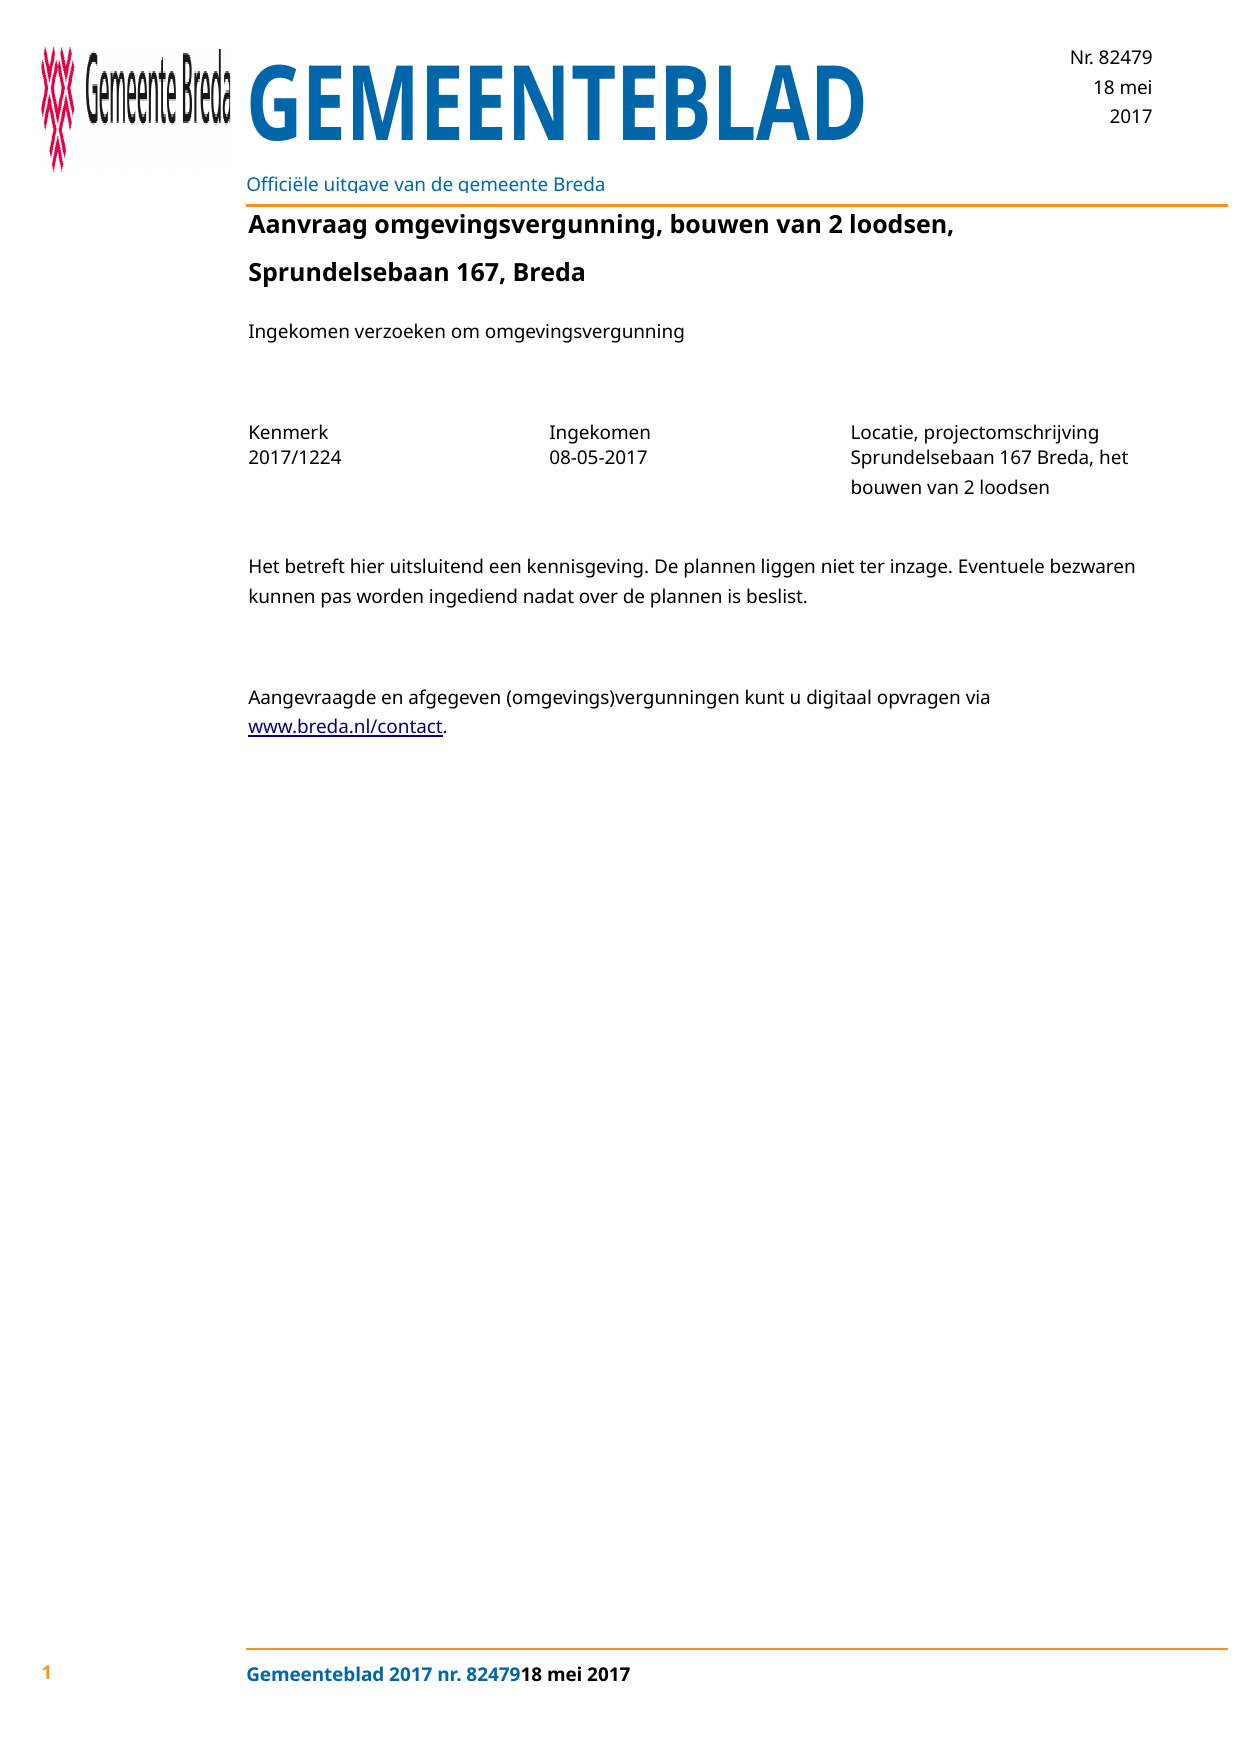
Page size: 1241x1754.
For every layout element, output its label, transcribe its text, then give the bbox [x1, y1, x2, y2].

table_header Kenmerk [248, 419, 549, 444]
text Aanvraag omgevingsvergunning, bouwen van 2 loodsen, Sprundelsebaan 167, Breda [248, 207, 1152, 288]
table_cell 08-05-2017 [549, 445, 850, 500]
text Ingekomen verzoeken om omgevingsvergunning [248, 318, 1152, 344]
table_header Ingekomen [549, 419, 850, 444]
table_cell Sprundelsebaan 167 Breda, het bouwen van 2 loodsen [850, 445, 1152, 500]
table_cell 2017/1224 [248, 445, 549, 500]
table_header Locatie, projectomschrijving [850, 419, 1152, 444]
text Aangevraagde en afgegeven (omgevings)vergunningen kunt u digitaal opvragen via www.breda.nl/contact. [248, 684, 1152, 739]
text Het betreft hier uitsluitend een kennisgeving. De plannen liggen niet ter inzage. Eventuele bezwaren kunnen pas worden ingediend nadat over de plannen is beslist. [248, 553, 1152, 609]
picture [41, 47, 231, 172]
